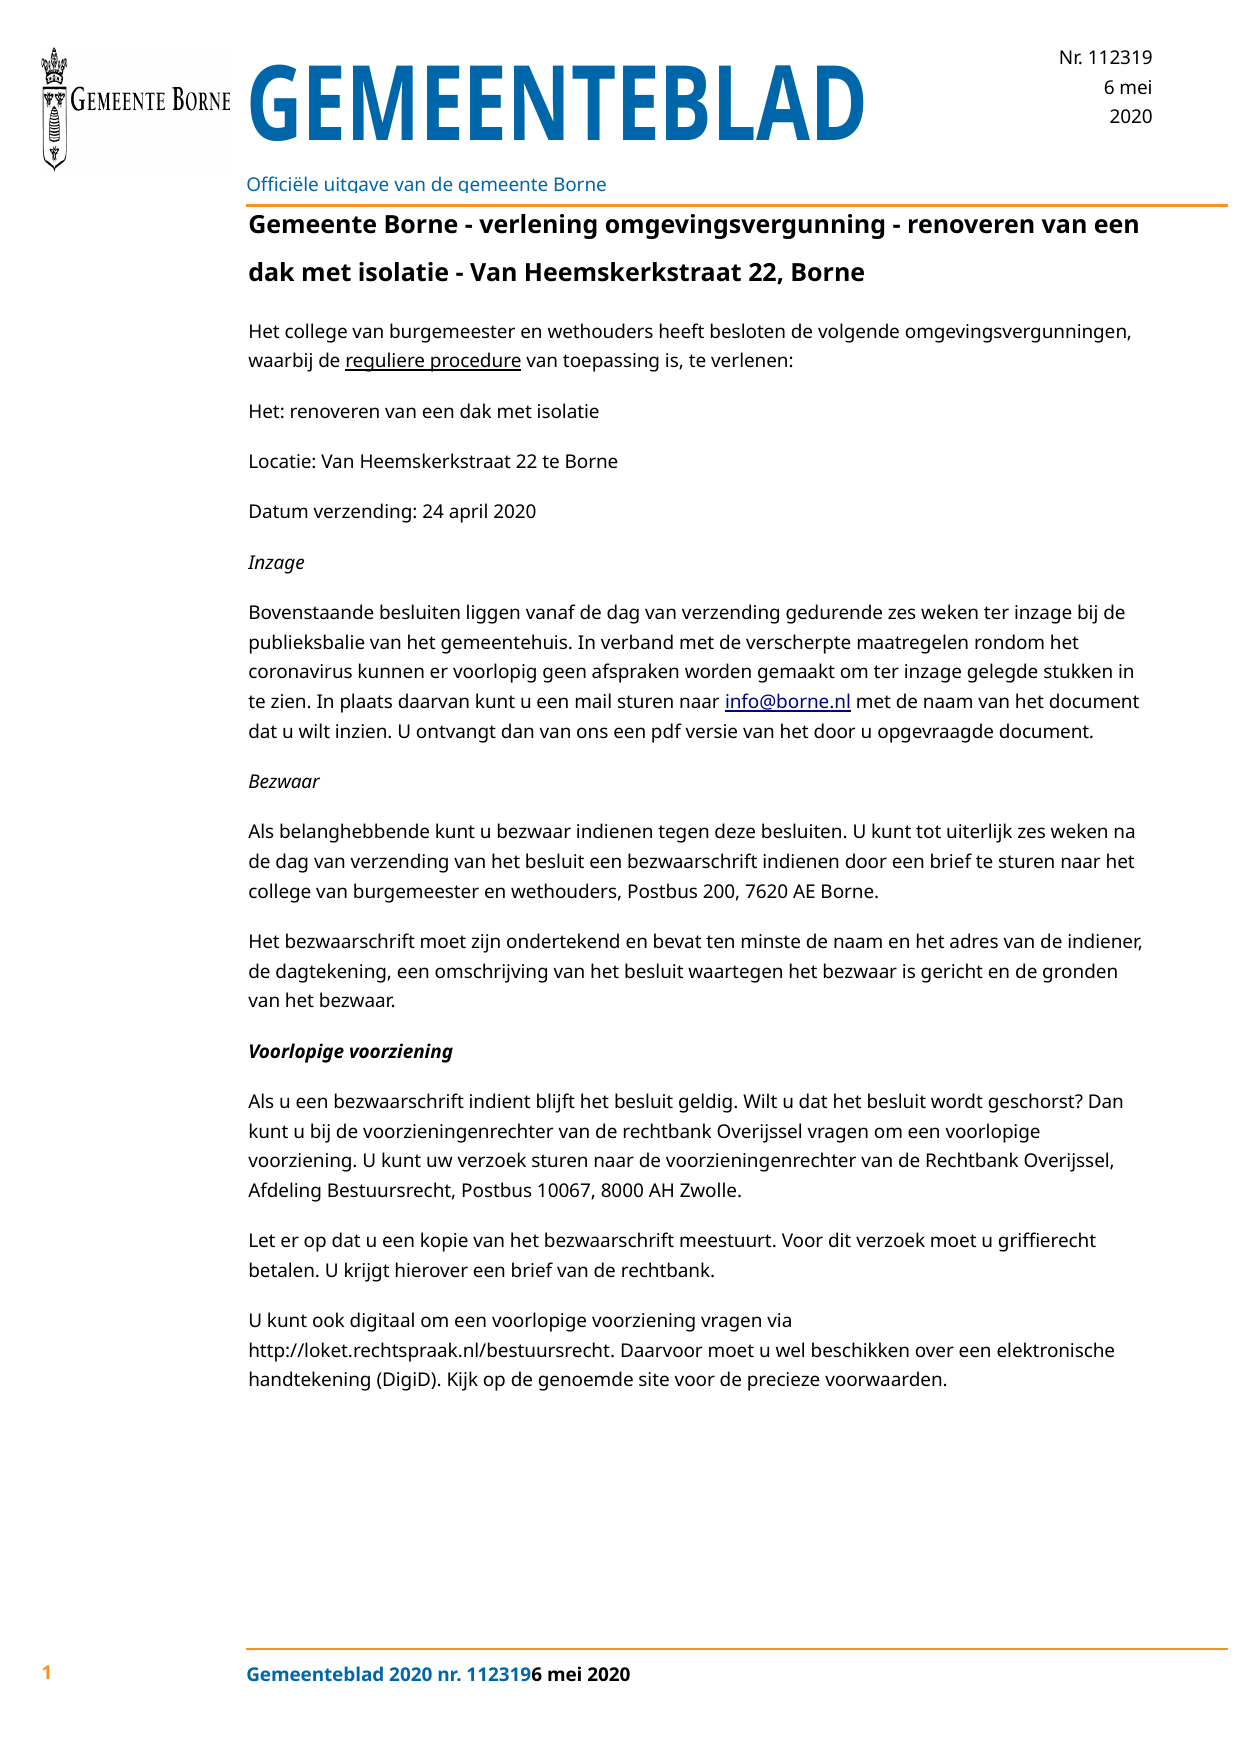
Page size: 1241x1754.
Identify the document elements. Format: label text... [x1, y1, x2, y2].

text Het: renoveren van een dak met isolatie [248, 398, 1152, 424]
text Voorlopige voorziening [248, 1038, 1152, 1064]
text Als belanghebbende kunt u bezwaar indienen tegen deze besluiten. U kunt tot uiterlijk zes weken na de dag van verzending van het besluit een bezwaarschrift indienen door een brief te sturen naar het college van burgemeester en wethouders, Postbus 200, 7620 AE Borne. [248, 819, 1152, 904]
picture [41, 47, 231, 172]
text Datum verzending: 24 april 2020 [248, 499, 1152, 524]
text Het college van burgemeester en wethouders heeft besloten de volgende omgevingsvergunningen, waarbij de reguliere procedure van toepassing is, te verlenen: [248, 318, 1152, 373]
text Gemeente Borne - verlening omgevingsvergunning - renoveren van een dak met isolatie - Van Heemskerkstraat 22, Borne [248, 207, 1152, 288]
text Als u een bezwaarschrift indient blijft het besluit geldig. Wilt u dat het besluit wordt geschorst? Dan kunt u bij de voorzieningenrechter van de rechtbank Overijssel vragen om een voorlopige voorziening. U kunt uw verzoek sturen naar de voorzieningenrechter van de Rechtbank Overijssel, Afdeling Bestuursrecht, Postbus 10067, 8000 AH Zwolle. [248, 1088, 1152, 1203]
text Locatie: Van Heemskerkstraat 22 te Borne [248, 448, 1152, 474]
text Let er op dat u een kopie van het bezwaarschrift meestuurt. Voor dit verzoek moet u griffierecht betalen. U krijgt hierover een brief van de rechtbank. [248, 1227, 1152, 1283]
text Bovenstaande besluiten liggen vanaf de dag van verzending gedurende zes weken ter inzage bij de publieksbalie van het gemeentehuis. In verband met de verscherpte maatregelen rondom het coronavirus kunnen er voorlopig geen afspraken worden gemaakt om ter inzage gelegde stukken in te zien. In plaats daarvan kunt u een mail sturen naar info@borne.nl met de naam van het document dat u wilt inzien. U ontvangt dan van ons een pdf versie van het door u opgevraagde document. [248, 599, 1152, 744]
text U kunt ook digitaal om een voorlopige voorziening vragen via http://loket.rechtspraak.nl/bestuursrecht. Daarvoor moet u wel beschikken over een elektronische handtekening (DigiD). Kijk op de genoemde site voor de precieze voorwaarden. [248, 1307, 1152, 1392]
text Bezwaar [248, 768, 1152, 794]
text Het bezwaarschrift moet zijn ondertekend en bevat ten minste de naam en het adres van de indiener, de dagtekening, een omschrijving van het besluit waartegen het bezwaar is gericht en de gronden van het bezwaar. [248, 928, 1152, 1013]
text Inzage [248, 549, 1152, 575]
